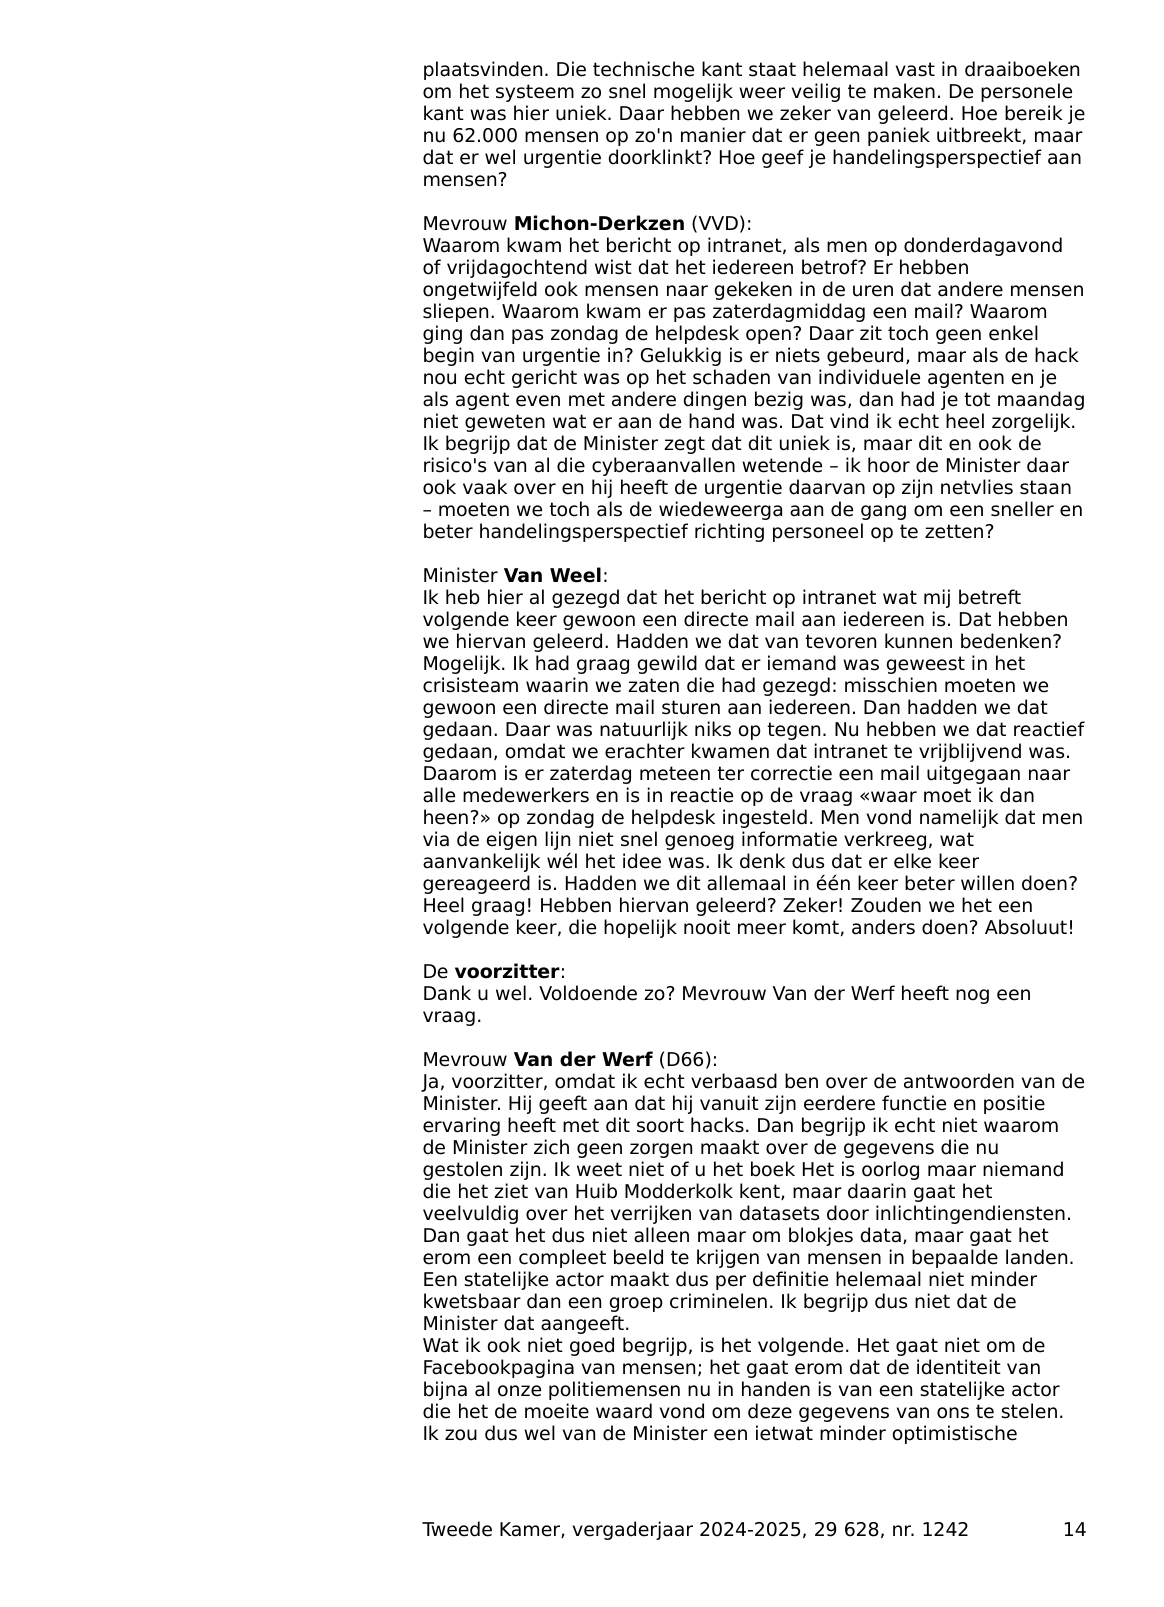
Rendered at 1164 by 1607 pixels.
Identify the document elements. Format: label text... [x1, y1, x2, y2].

text Waarom kwam het bericht op intranet, als men op donderdagavond of vrijdagochtend wist dat het iedereen betrof? Er hebben ongetwijfeld ook mensen naar gekeken in de uren dat andere mensen sliepen. Waarom kwam er pas zaterdagmiddag een mail? Waarom ging dan pas zondag de helpdesk open? Daar zit toch geen enkel begin van urgentie in? Gelukkig is er niets gebeurd, maar als de hack nou echt gericht was op het schaden van individuele agenten en je als agent even met andere dingen bezig was, dan had je tot maandag niet geweten wat er aan de hand was. Dat vind ik echt heel zorgelijk. Ik begrijp dat de Minister zegt dat dit uniek is, maar dit en ook de risico's van al die cyberaanvallen wetende – ik hoor de Minister daar ook vaak over en hij heeft de urgentie daarvan op zijn netvlies staan – moeten we toch als de wiedeweerga aan de gang om een sneller en beter handelingsperspectief richting personeel op te zetten? [422, 235, 1087, 543]
text De voorzitter: [422, 961, 1087, 983]
text Mevrouw Van der Werf (D66): [422, 1049, 1087, 1071]
text Ja, voorzitter, omdat ik echt verbaasd ben over de antwoorden van de Minister. Hij geeft aan dat hij vanuit zijn eerdere functie en positie ervaring heeft met dit soort hacks. Dan begrijp ik echt niet waarom de Minister zich geen zorgen maakt over de gegevens die nu gestolen zijn. Ik weet niet of u het boek Het is oorlog maar niemand die het ziet van Huib Modderkolk kent, maar daarin gaat het veelvuldig over het verrijken van datasets door inlichtingendiensten. Dan gaat het dus niet alleen maar om blokjes data, maar gaat het erom een compleet beeld te krijgen van mensen in bepaalde landen. Een statelijke actor maakt dus per definitie helemaal niet minder kwetsbaar dan een groep criminelen. Ik begrijp dus niet dat de Minister dat aangeeft. [422, 1071, 1087, 1335]
text Wat ik ook niet goed begrijp, is het volgende. Het gaat niet om de Facebookpagina van mensen; het gaat erom dat de identiteit van bijna al onze politiemensen nu in handen is van een statelijke actor die het de moeite waard vond om deze gegevens van ons te stelen. Ik zou dus wel van de Minister een ietwat minder optimistische [422, 1335, 1087, 1444]
text Minister Van Weel: [422, 565, 1087, 587]
text Dank u wel. Voldoende zo? Mevrouw Van der Werf heeft nog een vraag. [422, 983, 1087, 1027]
text Mevrouw Michon-Derkzen (VVD): [422, 213, 1087, 235]
text plaatsvinden. Die technische kant staat helemaal vast in draaiboeken om het systeem zo snel mogelijk weer veilig te maken. De personele kant was hier uniek. Daar hebben we zeker van geleerd. Hoe bereik je nu 62.000 mensen op zo'n manier dat er geen paniek uitbreekt, maar dat er wel urgentie doorklinkt? Hoe geef je handelingsperspectief aan mensen? [422, 59, 1087, 191]
text Ik heb hier al gezegd dat het bericht op intranet wat mij betreft volgende keer gewoon een directe mail aan iedereen is. Dat hebben we hiervan geleerd. Hadden we dat van tevoren kunnen bedenken? Mogelijk. Ik had graag gewild dat er iemand was geweest in het crisisteam waarin we zaten die had gezegd: misschien moeten we gewoon een directe mail sturen aan iedereen. Dan hadden we dat gedaan. Daar was natuurlijk niks op tegen. Nu hebben we dat reactief gedaan, omdat we erachter kwamen dat intranet te vrijblijvend was. Daarom is er zaterdag meteen ter correctie een mail uitgegaan naar alle medewerkers en is in reactie op de vraag «waar moet ik dan heen?» op zondag de helpdesk ingesteld. Men vond namelijk dat men via de eigen lijn niet snel genoeg informatie verkreeg, wat aanvankelijk wél het idee was. Ik denk dus dat er elke keer gereageerd is. Hadden we dit allemaal in één keer beter willen doen? Heel graag! Hebben hiervan geleerd? Zeker! Zouden we het een volgende keer, die hopelijk nooit meer komt, anders doen? Absoluut! [422, 587, 1087, 939]
